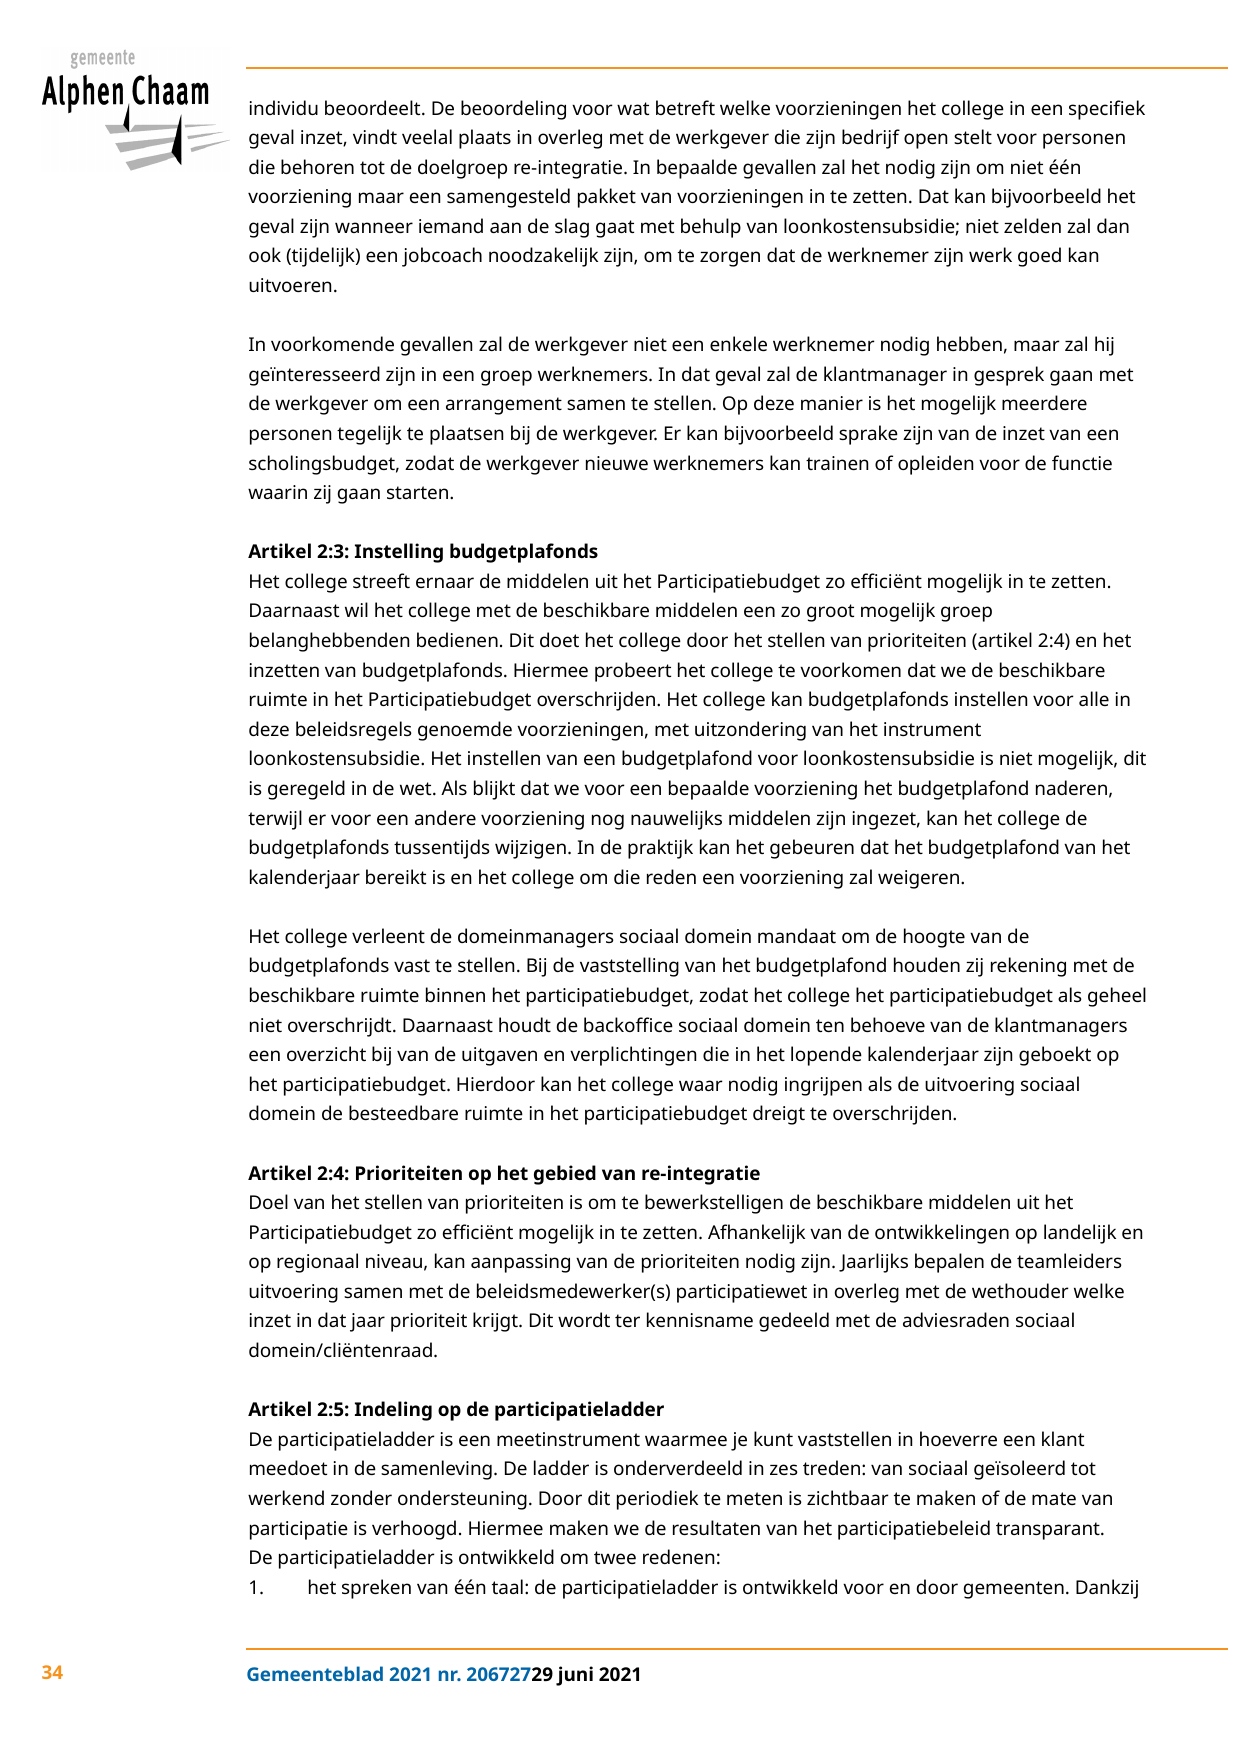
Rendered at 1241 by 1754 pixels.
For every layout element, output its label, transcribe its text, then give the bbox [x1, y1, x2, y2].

text Artikel 2:5: Indeling op de participatieladder [248, 1396, 1152, 1422]
text Artikel 2:3: Instelling budgetplafonds [248, 538, 1152, 564]
text Artikel 2:4: Prioriteiten op het gebied van re-integratie [248, 1160, 1152, 1186]
picture [41, 47, 231, 172]
text Doel van het stellen van prioriteiten is om te bewerkstelligen de beschikbare middelen uit het Participatiebudget zo efficiënt mogelijk in te zetten. Afhankelijk van de ontwikkelingen op landelijk en op regionaal niveau, kan aanpassing van de prioriteiten nodig zijn. Jaarlijks bepalen de teamleiders uitvoering samen met de beleidsmedewerker(s) participatiewet in overleg met de wethouder welke inzet in dat jaar prioriteit krijgt. Dit wordt ter kennisname gedeeld met de adviesraden sociaal domein/cliëntenraad. [248, 1189, 1152, 1363]
text De participatieladder is ontwikkeld om twee redenen: [248, 1544, 1152, 1570]
text In voorkomende gevallen zal de werkgever niet een enkele werknemer nodig hebben, maar zal hij geïnteresseerd zijn in een groep werknemers. In dat geval zal de klantmanager in gesprek gaan met de werkgever om een arrangement samen te stellen. Op deze manier is het mogelijk meerdere personen tegelijk te plaatsen bij de werkgever. Er kan bijvoorbeeld sprake zijn van de inzet van een scholingsbudget, zodat de werkgever nieuwe werknemers kan trainen of opleiden voor de functie waarin zij gaan starten. [248, 331, 1152, 505]
list het spreken van één taal: de participatieladder is ontwikkeld voor en door gemeenten. Dankzij [248, 1574, 1152, 1600]
text Het college verleent de domeinmanagers sociaal domein mandaat om de hoogte van de budgetplafonds vast te stellen. Bij de vaststelling van het budgetplafond houden zij rekening met de beschikbare ruimte binnen het participatiebudget, zodat het college het participatiebudget als geheel niet overschrijdt. Daarnaast houdt de backoffice sociaal domein ten behoeve van de klantmanagers een overzicht bij van de uitgaven en verplichtingen die in het lopende kalenderjaar zijn geboekt op het participatiebudget. Hierdoor kan het college waar nodig ingrijpen als de uitvoering sociaal domein de besteedbare ruimte in het participatiebudget dreigt te overschrijden. [248, 923, 1152, 1126]
text individu beoordeelt. De beoordeling voor wat betreft welke voorzieningen het college in een specifiek geval inzet, vindt veelal plaats in overleg met de werkgever die zijn bedrijf open stelt voor personen die behoren tot de doelgroep re-integratie. In bepaalde gevallen zal het nodig zijn om niet één voorziening maar een samengesteld pakket van voorzieningen in te zetten. Dat kan bijvoorbeeld het geval zijn wanneer iemand aan de slag gaat met behulp van loonkostensubsidie; niet zelden zal dan ook (tijdelijk) een jobcoach noodzakelijk zijn, om te zorgen dat de werknemer zijn werk goed kan uitvoeren. [248, 95, 1152, 298]
text Het college streeft ernaar de middelen uit het Participatiebudget zo efficiënt mogelijk in te zetten. Daarnaast wil het college met de beschikbare middelen een zo groot mogelijk groep belanghebbenden bedienen. Dit doet het college door het stellen van prioriteiten (artikel 2:4) en het inzetten van budgetplafonds. Hiermee probeert het college te voorkomen dat we de beschikbare ruimte in het Participatiebudget overschrijden. Het college kan budgetplafonds instellen voor alle in deze beleidsregels genoemde voorzieningen, met uitzondering van het instrument loonkostensubsidie. Het instellen van een budgetplafond voor loonkostensubsidie is niet mogelijk, dit is geregeld in de wet. Als blijkt dat we voor een bepaalde voorziening het budgetplafond naderen, terwijl er voor een andere voorziening nog nauwelijks middelen zijn ingezet, kan het college de budgetplafonds tussentijds wijzigen. In de praktijk kan het gebeuren dat het budgetplafond van het kalenderjaar bereikt is en het college om die reden een voorziening zal weigeren. [248, 568, 1152, 890]
text De participatieladder is een meetinstrument waarmee je kunt vaststellen in hoeverre een klant meedoet in de samenleving. De ladder is onderverdeeld in zes treden: van sociaal geïsoleerd tot werkend zonder ondersteuning. Door dit periodiek te meten is zichtbaar te maken of de mate van participatie is verhoogd. Hiermee maken we de resultaten van het participatiebeleid transparant. [248, 1426, 1152, 1541]
